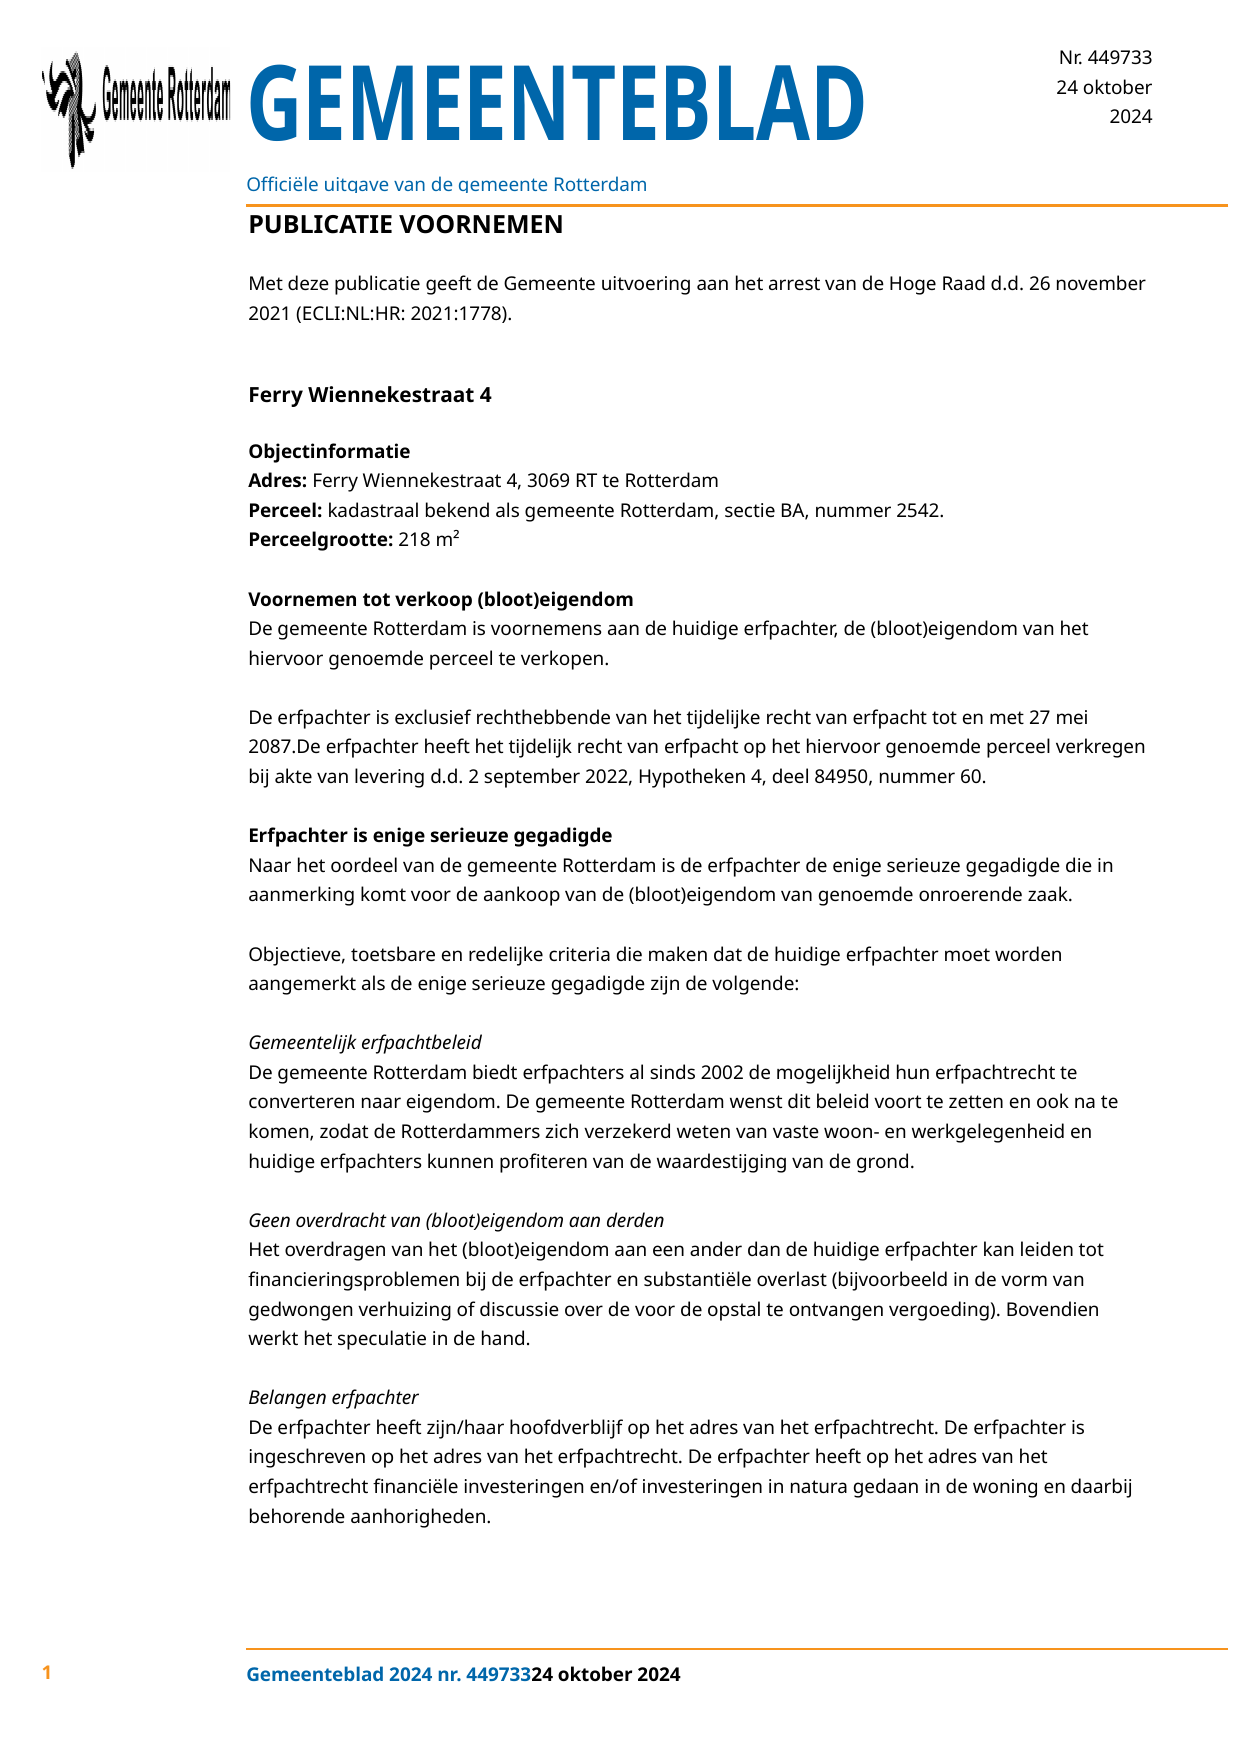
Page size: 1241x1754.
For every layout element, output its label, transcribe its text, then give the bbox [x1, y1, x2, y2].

text PUBLICATIE VOORNEMEN [248, 207, 1152, 241]
text Ferry Wiennekestraat 4 [248, 380, 1152, 408]
text Voornemen tot verkoop (bloot)eigendom [248, 586, 1152, 612]
text De gemeente Rotterdam biedt erfpachters al sinds 2002 de mogelijkheid hun erfpachtrecht te converteren naar eigendom. De gemeente Rotterdam wenst dit beleid voort te zetten en ook na te komen, zodat de Rotterdammers zich verzekerd weten van vaste woon- en werkgelegenheid en huidige erfpachters kunnen profiteren van de waardestijging van de grond. [248, 1059, 1152, 1174]
text Met deze publicatie geeft de Gemeente uitvoering aan het arrest van de Hoge Raad d.d. 26 november 2021 (ECLI:NL:HR: 2021:1778). [248, 270, 1152, 326]
text Naar het oordeel van de gemeente Rotterdam is de erfpachter de enige serieuze gegadigde die in aanmerking komt voor de aankoop van de (bloot)eigendom van genoemde onroerende zaak. [248, 852, 1152, 907]
text Objectieve, toetsbare en redelijke criteria die maken dat de huidige erfpachter moet worden aangemerkt als de enige serieuze gegadigde zijn de volgende: [248, 941, 1152, 996]
text De gemeente Rotterdam is voornemens aan de huidige erfpachter, de (bloot)eigendom van het hiervoor genoemde perceel te verkopen. [248, 615, 1152, 671]
text De erfpachter is exclusief rechthebbende van het tijdelijke recht van erfpacht tot en met 27 mei 2087.De erfpachter heeft het tijdelijk recht van erfpacht op het hiervoor genoemde perceel verkregen bij akte van levering d.d. 2 september 2022, Hypotheken 4, deel 84950, nummer 60. [248, 704, 1152, 789]
text Gemeentelijk erfpachtbeleid [248, 1029, 1152, 1055]
text Het overdragen van het (bloot)eigendom aan een ander dan de huidige erfpachter kan leiden tot financieringsproblemen bij de erfpachter en substantiële overlast (bijvoorbeeld in de vorm van gedwongen verhuizing of discussie over de voor de opstal te ontvangen vergoeding). Bovendien werkt het speculatie in de hand. [248, 1237, 1152, 1351]
text Perceel: kadastraal bekend als gemeente Rotterdam, sectie BA, nummer 2542. [248, 497, 1152, 523]
text Belangen erfpachter [248, 1384, 1152, 1410]
picture [41, 47, 231, 172]
text Geen overdracht van (bloot)eigendom aan derden [248, 1207, 1152, 1233]
text De erfpachter heeft zijn/haar hoofdverblijf op het adres van het erfpachtrecht. De erfpachter is ingeschreven op het adres van het erfpachtrecht. De erfpachter heeft op het adres van het erfpachtrecht financiële investeringen en/of investeringen in natura gedaan in de woning en daarbij behorende aanhorigheden. [248, 1414, 1152, 1529]
text Erfpachter is enige serieuze gegadigde [248, 822, 1152, 848]
text Adres: Ferry Wiennekestraat 4, 3069 RT te Rotterdam [248, 467, 1152, 493]
text Objectinformatie [248, 438, 1152, 464]
text Perceelgrootte: 218 m² [248, 527, 1152, 552]
